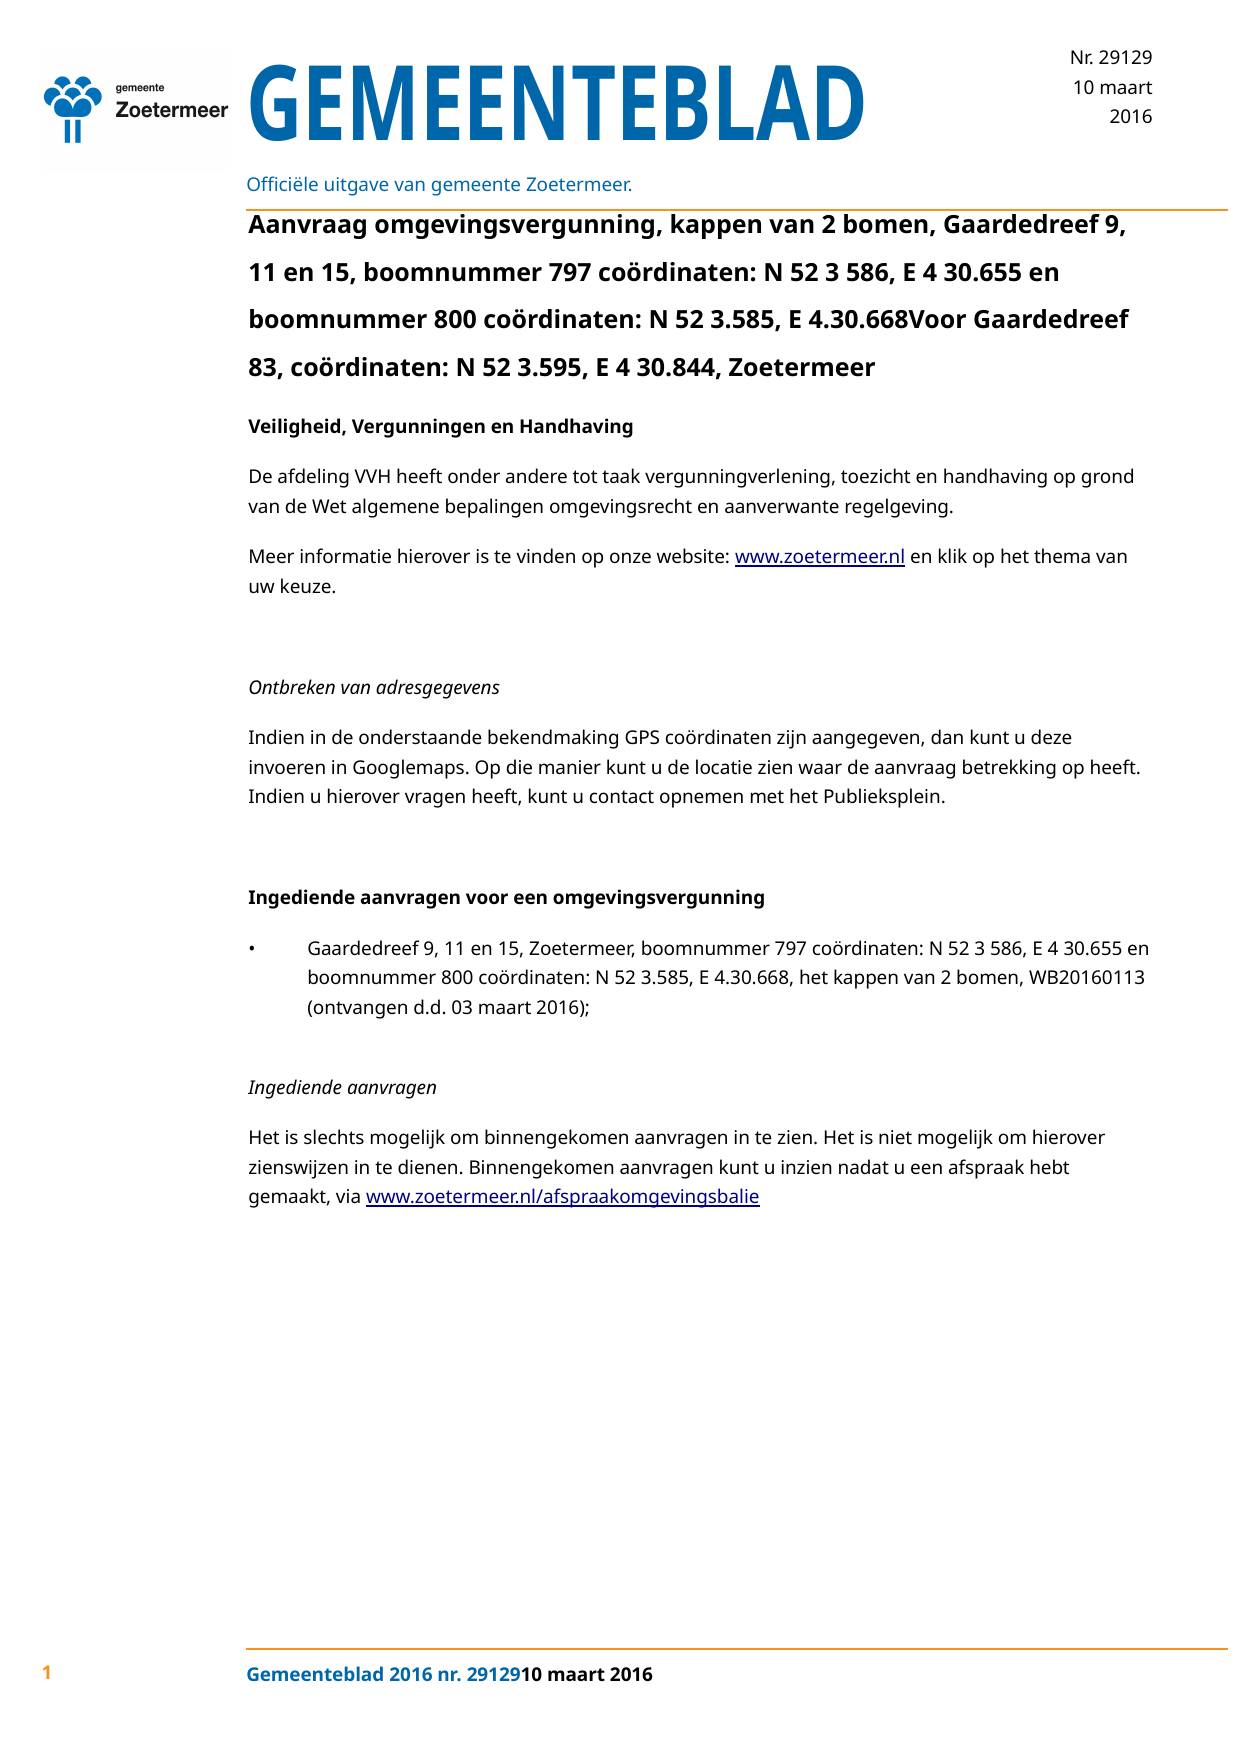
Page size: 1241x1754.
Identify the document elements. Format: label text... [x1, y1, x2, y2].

text Ingediende aanvragen [248, 1074, 1152, 1100]
list Gaardedreef 9, 11 en 15, Zoetermeer, boomnummer 797 coördinaten: N 52 3 586, E 4 30.655 en boomnummer 800 coördinaten: N 52 3.585, E 4.30.668, het kappen van 2 bomen, WB20160113 (ontvangen d.d. 03 maart 2016); [248, 935, 1152, 1020]
text Meer informatie hierover is te vinden op onze website: www.zoetermeer.nl en klik op het thema van uw keuze. [248, 543, 1152, 599]
text Veiligheid, Vergunningen en Handhaving [248, 413, 1152, 439]
text Het is slechts mogelijk om binnengekomen aanvragen in te zien. Het is niet mogelijk om hierover zienswijzen in te dienen. Binnengekomen aanvragen kunt u inzien nadat u een afspraak hebt gemaakt, via www.zoetermeer.nl/afspraakomgevingsbalie [248, 1124, 1152, 1209]
text Ingediende aanvragen voor een omgevingsvergunning [248, 884, 1152, 910]
text De afdeling VVH heeft onder andere tot taak vergunningverlening, toezicht en handhaving op grond van de Wet algemene bepalingen omgevingsrecht en aanverwante regelgeving. [248, 463, 1152, 519]
text Aanvraag omgevingsvergunning, kappen van 2 bomen, Gaardedreef 9, 11 en 15, boomnummer 797 coördinaten: N 52 3 586, E 4 30.655 en boomnummer 800 coördinaten: N 52 3.585, E 4.30.668Voor Gaardedreef 83, coördinaten: N 52 3.595, E 4 30.844, Zoetermeer [248, 211, 1152, 384]
picture [41, 47, 231, 172]
text Indien in de onderstaande bekendmaking GPS coördinaten zijn aangegeven, dan kunt u deze invoeren in Googlemaps. Op die manier kunt u de locatie zien waar de aanvraag betrekking op heeft. Indien u hierover vragen heeft, kunt u contact opnemen met het Publieksplein. [248, 724, 1152, 809]
text Ontbreken van adresgegevens [248, 674, 1152, 700]
